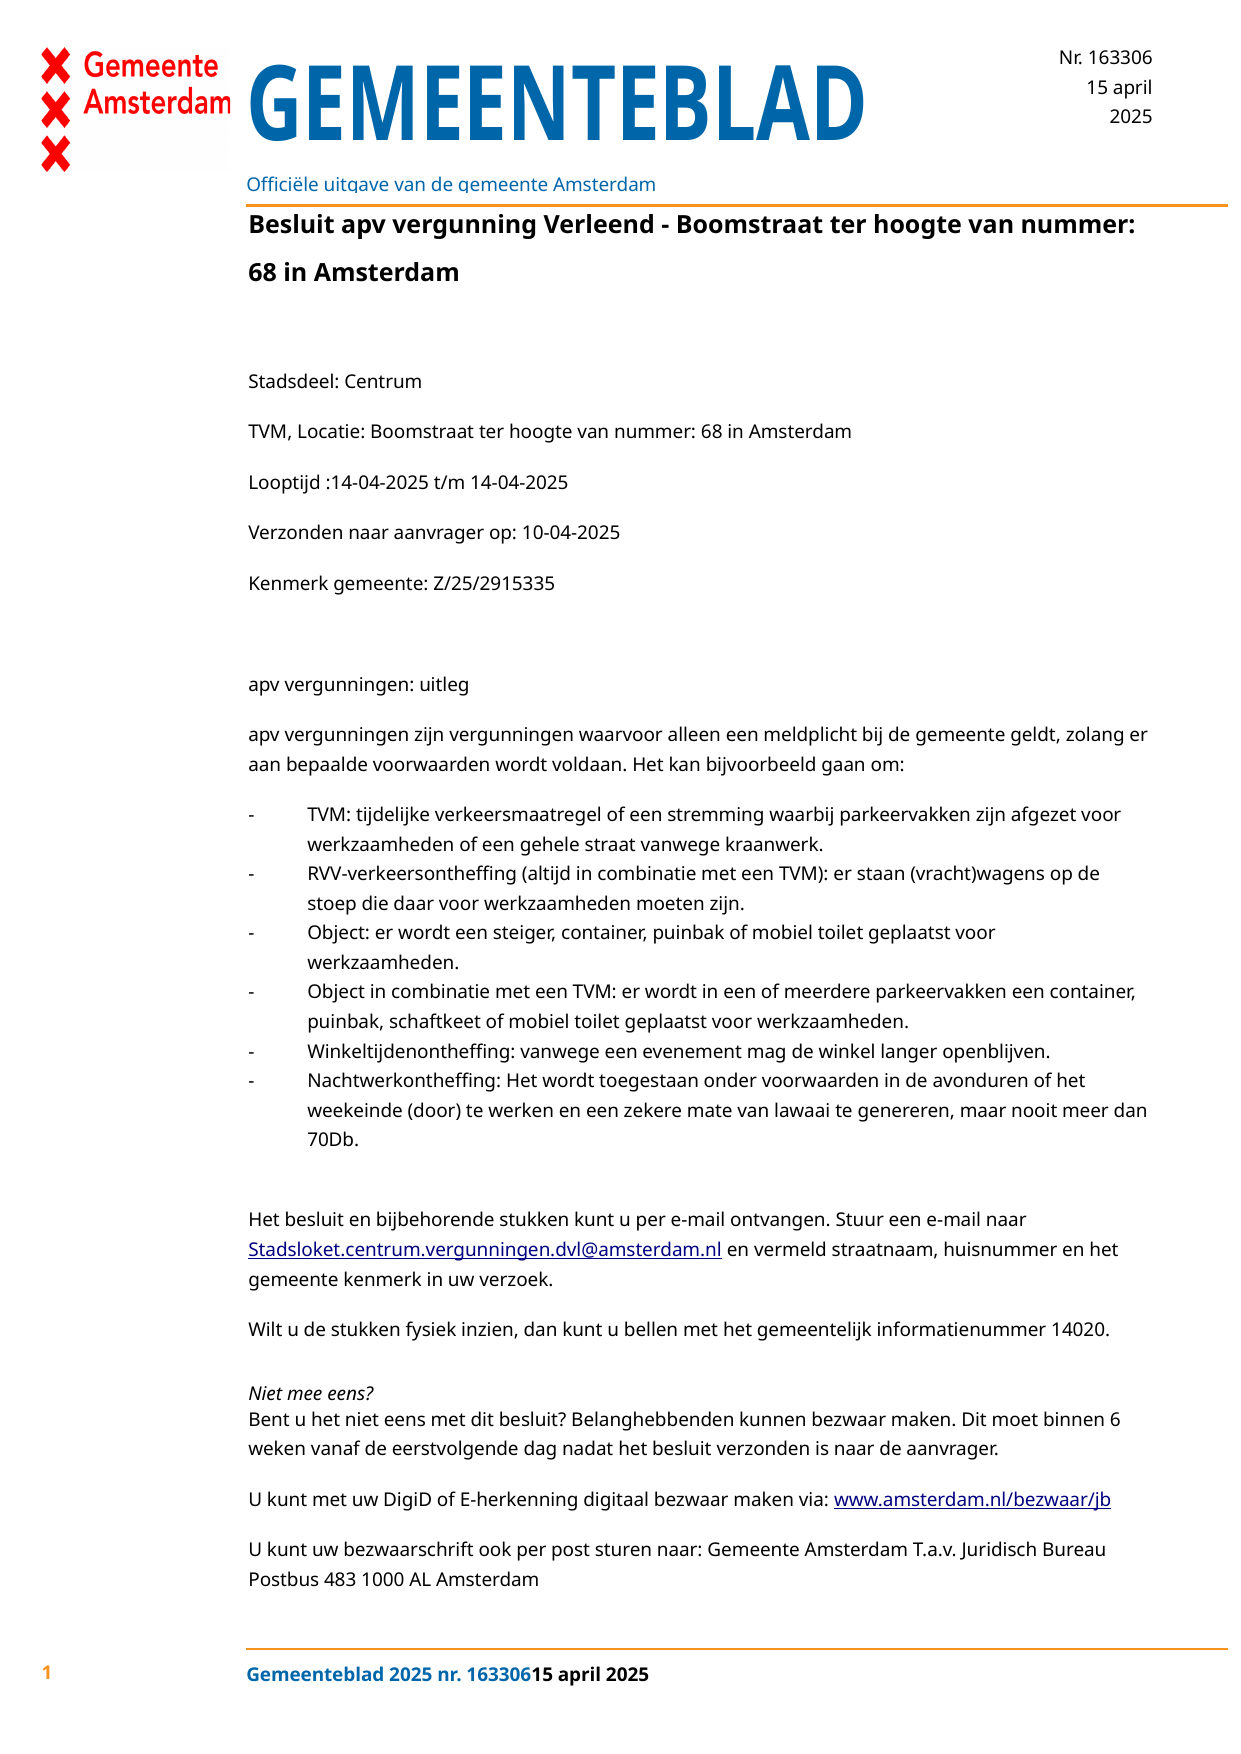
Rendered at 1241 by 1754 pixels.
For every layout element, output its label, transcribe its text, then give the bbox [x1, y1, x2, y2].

picture [41, 47, 231, 172]
list Object: er wordt een steiger, container, puinbak of mobiel toilet geplaatst voor werkzaamheden. [248, 919, 1152, 975]
text U kunt uw bezwaarschrift ook per post sturen naar: Gemeente Amsterdam T.a.v. Juridisch Bureau Postbus 483 1000 AL Amsterdam [248, 1536, 1152, 1592]
text Verzonden naar aanvrager op: 10-04-2025 [248, 519, 1152, 545]
text Looptijd :14-04-2025 t/m 14-04-2025 [248, 469, 1152, 495]
text U kunt met uw DigiD of E-herkenning digitaal bezwaar maken via: www.amsterdam.nl/bezwaar/jb [248, 1486, 1152, 1512]
text Niet mee eens? [248, 1380, 1152, 1406]
list TVM: tijdelijke verkeersmaatregel of een stremming waarbij parkeervakken zijn afgezet voor werkzaamheden of een gehele straat vanwege kraanwerk. [248, 801, 1152, 857]
text apv vergunningen zijn vergunningen waarvoor alleen een meldplicht bij de gemeente geldt, zolang er aan bepaalde voorwaarden wordt voldaan. Het kan bijvoorbeeld gaan om: [248, 721, 1152, 777]
text Stadsdeel: Centrum [248, 368, 1152, 394]
list Nachtwerkontheffing: Het wordt toegestaan onder voorwaarden in de avonduren of het weekeinde (door) te werken en een zekere mate van lawaai te genereren, maar nooit meer dan 70Db. [248, 1067, 1152, 1152]
text Besluit apv vergunning Verleend - Boomstraat ter hoogte van nummer: 68 in Amsterdam [248, 207, 1152, 288]
text Kenmerk gemeente: Z/25/2915335 [248, 570, 1152, 596]
list Winkeltijdenontheffing: vanwege een evenement mag de winkel langer openblijven. [248, 1038, 1152, 1064]
list RVV-verkeersontheffing (altijd in combinatie met een TVM): er staan (vracht)wagens op de stoep die daar voor werkzaamheden moeten zijn. [248, 860, 1152, 916]
list Object in combinatie met een TVM: er wordt in een of meerdere parkeervakken een container, puinbak, schaftkeet of mobiel toilet geplaatst voor werkzaamheden. [248, 979, 1152, 1034]
text Het besluit en bijbehorende stukken kunt u per e-mail ontvangen. Stuur een e-mail naar Stadsloket.centrum.vergunningen.dvl@amsterdam.nl en vermeld straatnaam, huisnummer en het gemeente kenmerk in uw verzoek. [248, 1207, 1152, 1292]
text apv vergunningen: uitleg [248, 671, 1152, 697]
text Wilt u de stukken fysiek inzien, dan kunt u bellen met het gemeentelijk informatienummer 14020. [248, 1316, 1152, 1342]
text TVM, Locatie: Boomstraat ter hoogte van nummer: 68 in Amsterdam [248, 419, 1152, 444]
text Bent u het niet eens met dit besluit? Belanghebbenden kunnen bezwaar maken. Dit moet binnen 6 weken vanaf de eerstvolgende dag nadat het besluit verzonden is naar de aanvrager. [248, 1406, 1152, 1461]
